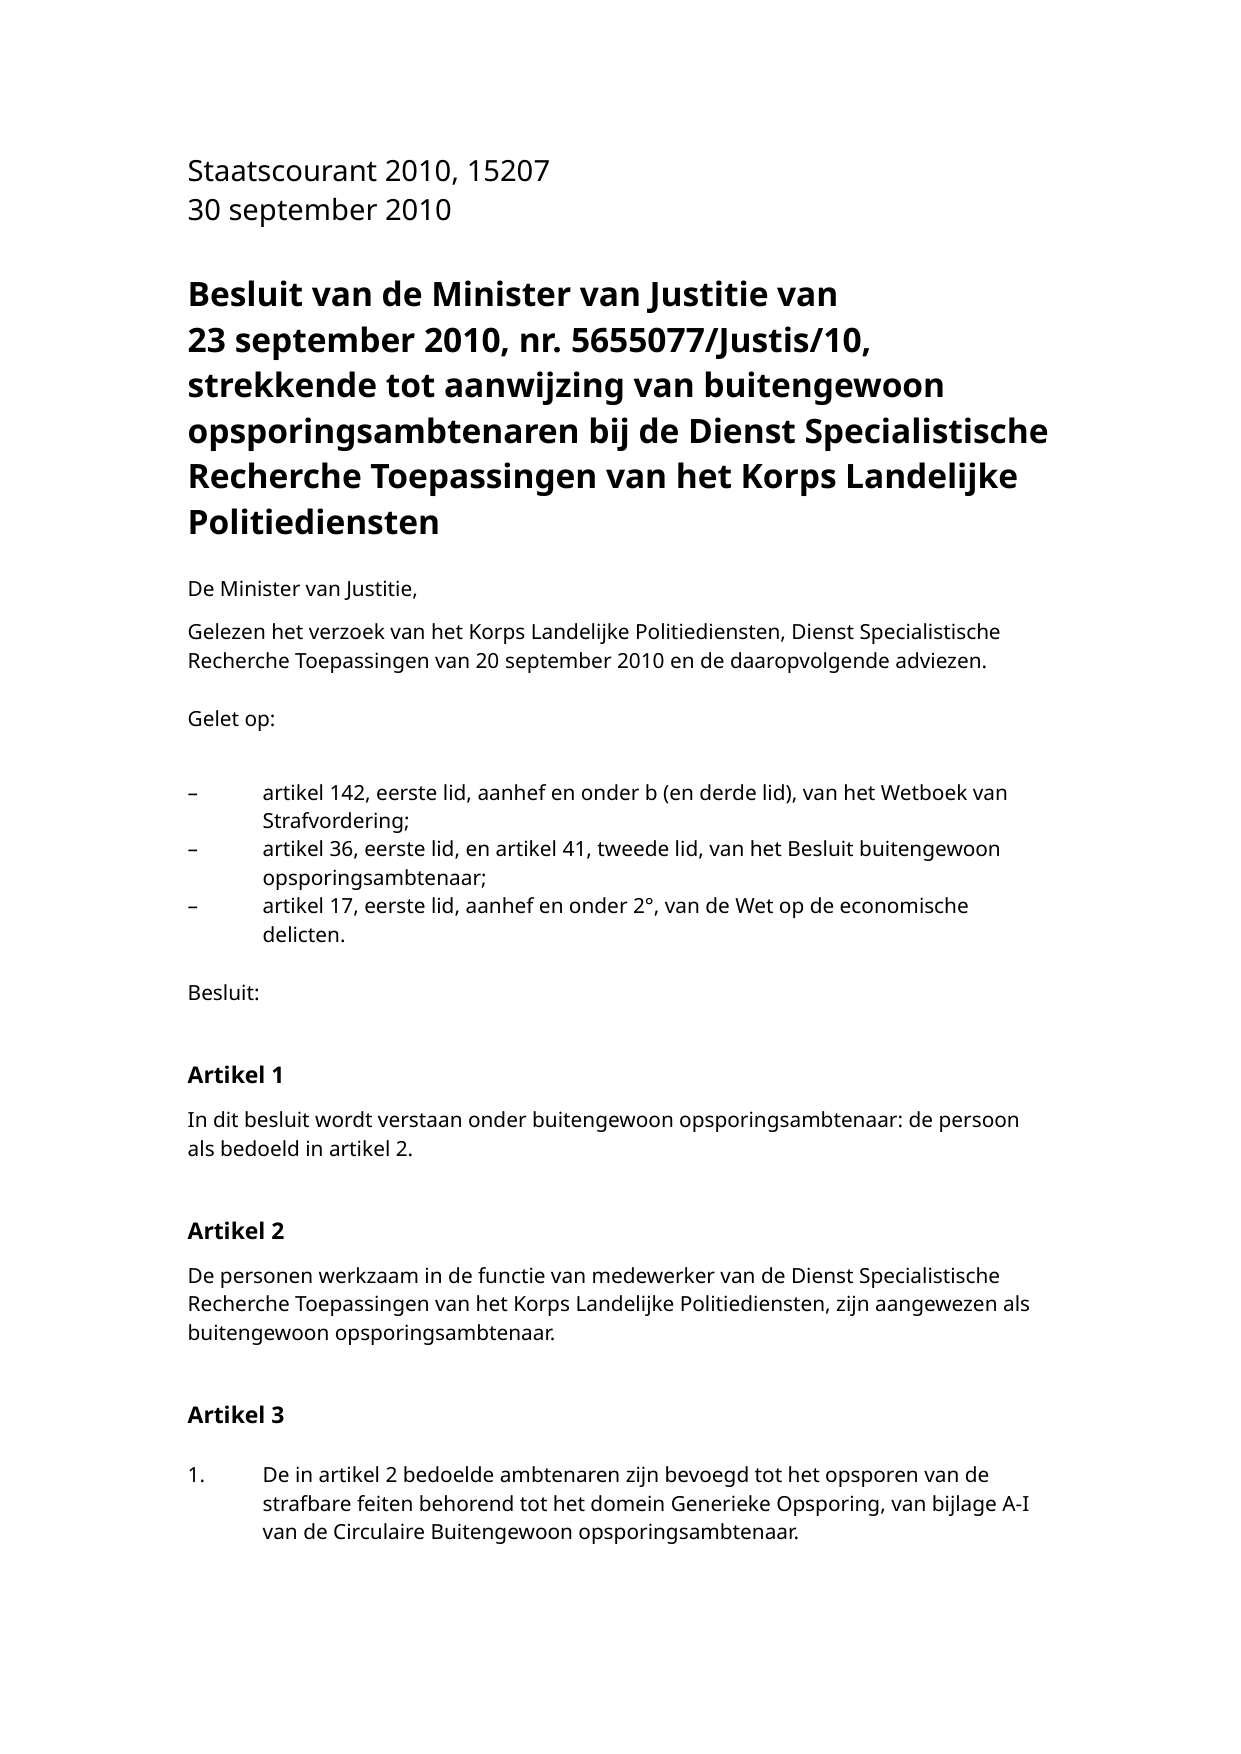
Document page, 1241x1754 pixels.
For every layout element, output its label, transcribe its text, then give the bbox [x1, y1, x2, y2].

text Staatscourant 2010, 15207 [187, 150, 1053, 190]
subtitle Besluit van de Minister van Justitie van 23 september 2010, nr. 5655077/Justis/10, strekkende tot aanwijzing van buitengewoon opsporingsambtenaren bij de Dienst Specialistische Recherche Toepassingen van het Korps Landelijke Politiediensten [187, 271, 1053, 544]
text De personen werkzaam in de functie van medewerker van de Dienst Specialistische Recherche Toepassingen van het Korps Landelijke Politiediensten, zijn aangewezen als buitengewoon opsporingsambtenaar. [187, 1261, 1053, 1346]
text Gelezen het verzoek van het Korps Landelijke Politiediensten, Dienst Specialistische Recherche Toepassingen van 20 september 2010 en de daaropvolgende adviezen. [187, 617, 1053, 674]
list artikel 17, eerste lid, aanhef en onder 2°, van de Wet op de economische delicten. [187, 891, 1053, 948]
list De in artikel 2 bedoelde ambtenaren zijn bevoegd tot het opsporen van de strafbare feiten behorend tot het domein Generieke Opsporing, van bijlage A-I van de Circulaire Buitengewoon opsporingsambtenaar. [187, 1460, 1053, 1546]
text 30 september 2010 [187, 190, 1053, 229]
subtitle Artikel 3 [187, 1399, 1053, 1430]
text Gelet op: [187, 704, 1053, 733]
subtitle Artikel 1 [187, 1059, 1053, 1091]
list artikel 36, eerste lid, en artikel 41, tweede lid, van het Besluit buitengewoon opsporingsambtenaar; [187, 834, 1053, 891]
list artikel 142, eerste lid, aanhef en onder b (en derde lid), van het Wetboek van Strafvordering; [187, 778, 1053, 834]
text In dit besluit wordt verstaan onder buitengewoon opsporingsambtenaar: de persoon als bedoeld in artikel 2. [187, 1106, 1053, 1162]
text De Minister van Justitie, [187, 574, 1053, 602]
text Besluit: [187, 978, 1053, 1007]
subtitle Artikel 2 [187, 1215, 1053, 1246]
